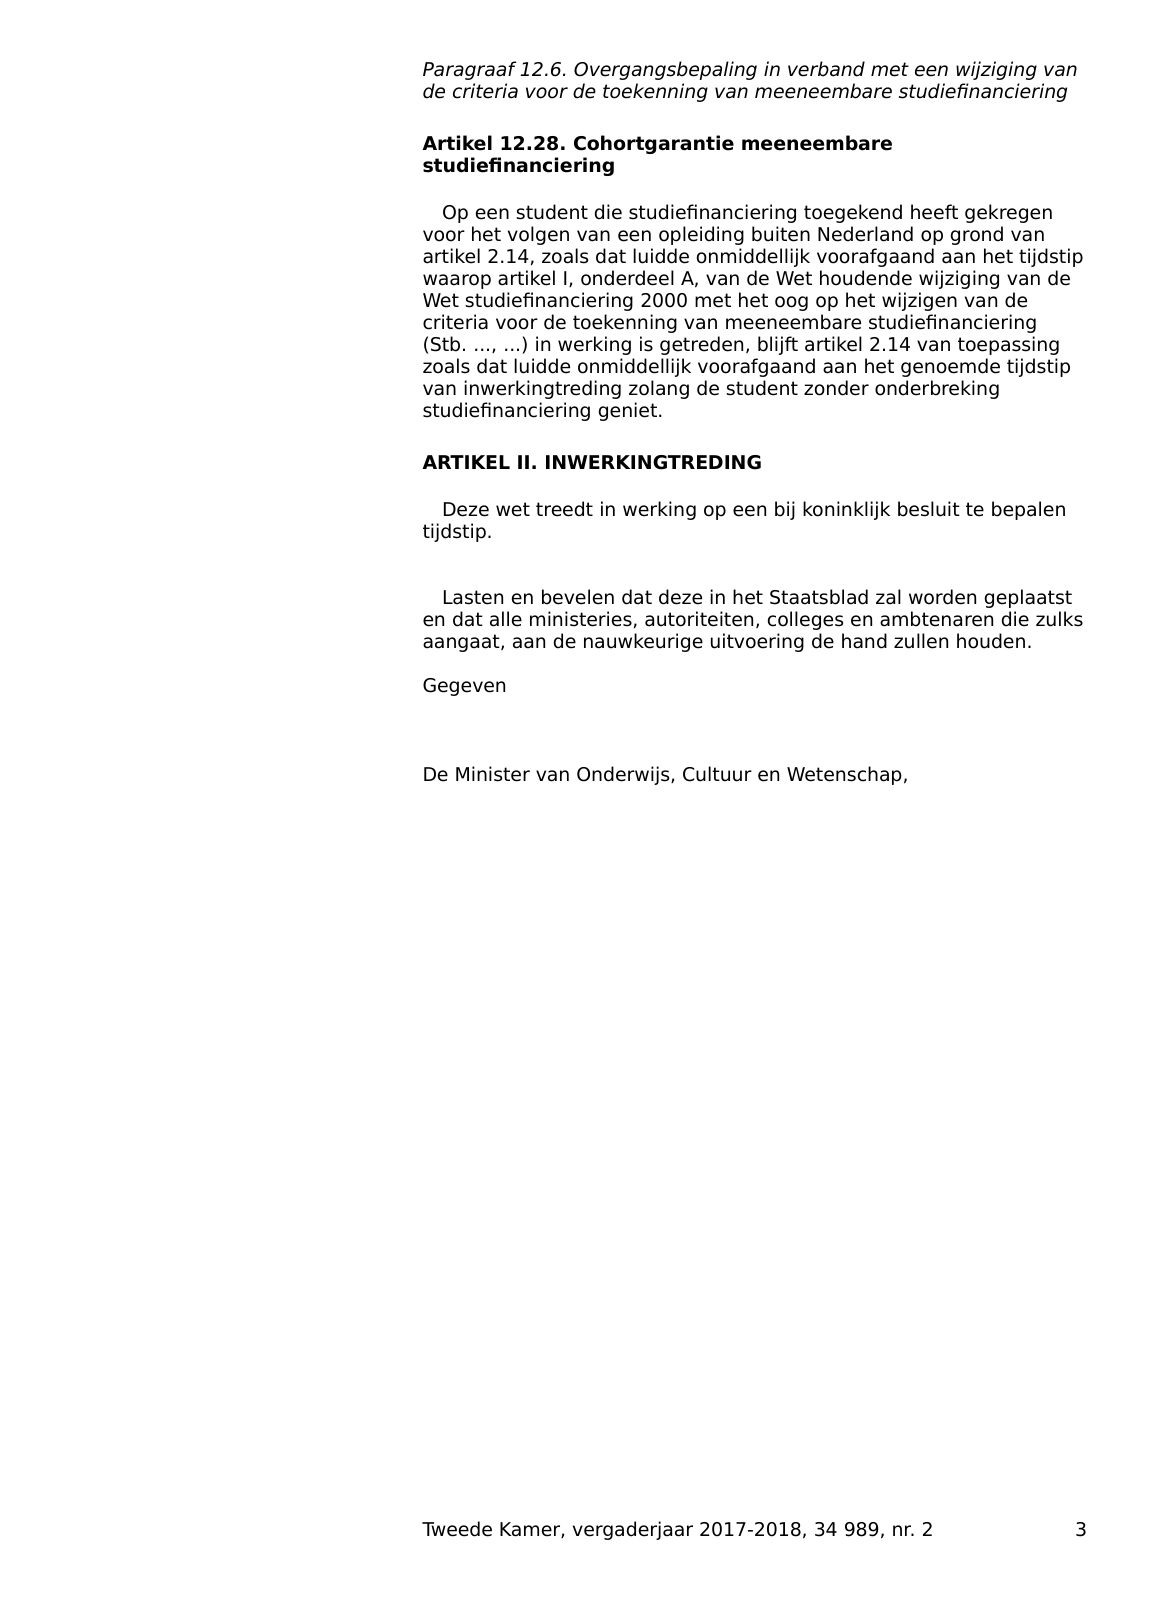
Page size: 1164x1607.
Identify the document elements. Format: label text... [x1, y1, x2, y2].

text Op een student die studiefinanciering toegekend heeft gekregen voor het volgen van een opleiding buiten Nederland op grond van artikel 2.14, zoals dat luidde onmiddellijk voorafgaand aan het tijdstip waarop artikel I, onderdeel A, van de Wet houdende wijziging van de Wet studiefinanciering 2000 met het oog op het wijzigen van de criteria voor de toekenning van meeneembare studiefinanciering (Stb. ..., ...) in werking is getreden, blijft artikel 2.14 van toepassing zoals dat luidde onmiddellijk voorafgaand aan het genoemde tijdstip van inwerkingtreding zolang de student zonder onderbreking studiefinanciering geniet. [422, 202, 1087, 422]
subtitle ARTIKEL II. INWERKINGTREDING [422, 452, 1087, 474]
text De Minister van Onderwijs, Cultuur en Wetenschap, [422, 764, 1087, 786]
text Gegeven [422, 675, 1087, 697]
subtitle Paragraaf 12.6. Overgangsbepaling in verband met een wijziging van de criteria voor de toekenning van meeneembare studiefinanciering [422, 59, 1087, 103]
text Deze wet treedt in werking op een bij koninklijk besluit te bepalen tijdstip. [422, 499, 1087, 543]
text Lasten en bevelen dat deze in het Staatsblad zal worden geplaatst en dat alle ministeries, autoriteiten, colleges en ambtenaren die zulks aangaat, aan de nauwkeurige uitvoering de hand zullen houden. [422, 587, 1087, 653]
subtitle Artikel 12.28. Cohortgarantie meeneembare studiefinanciering [422, 133, 1087, 177]
